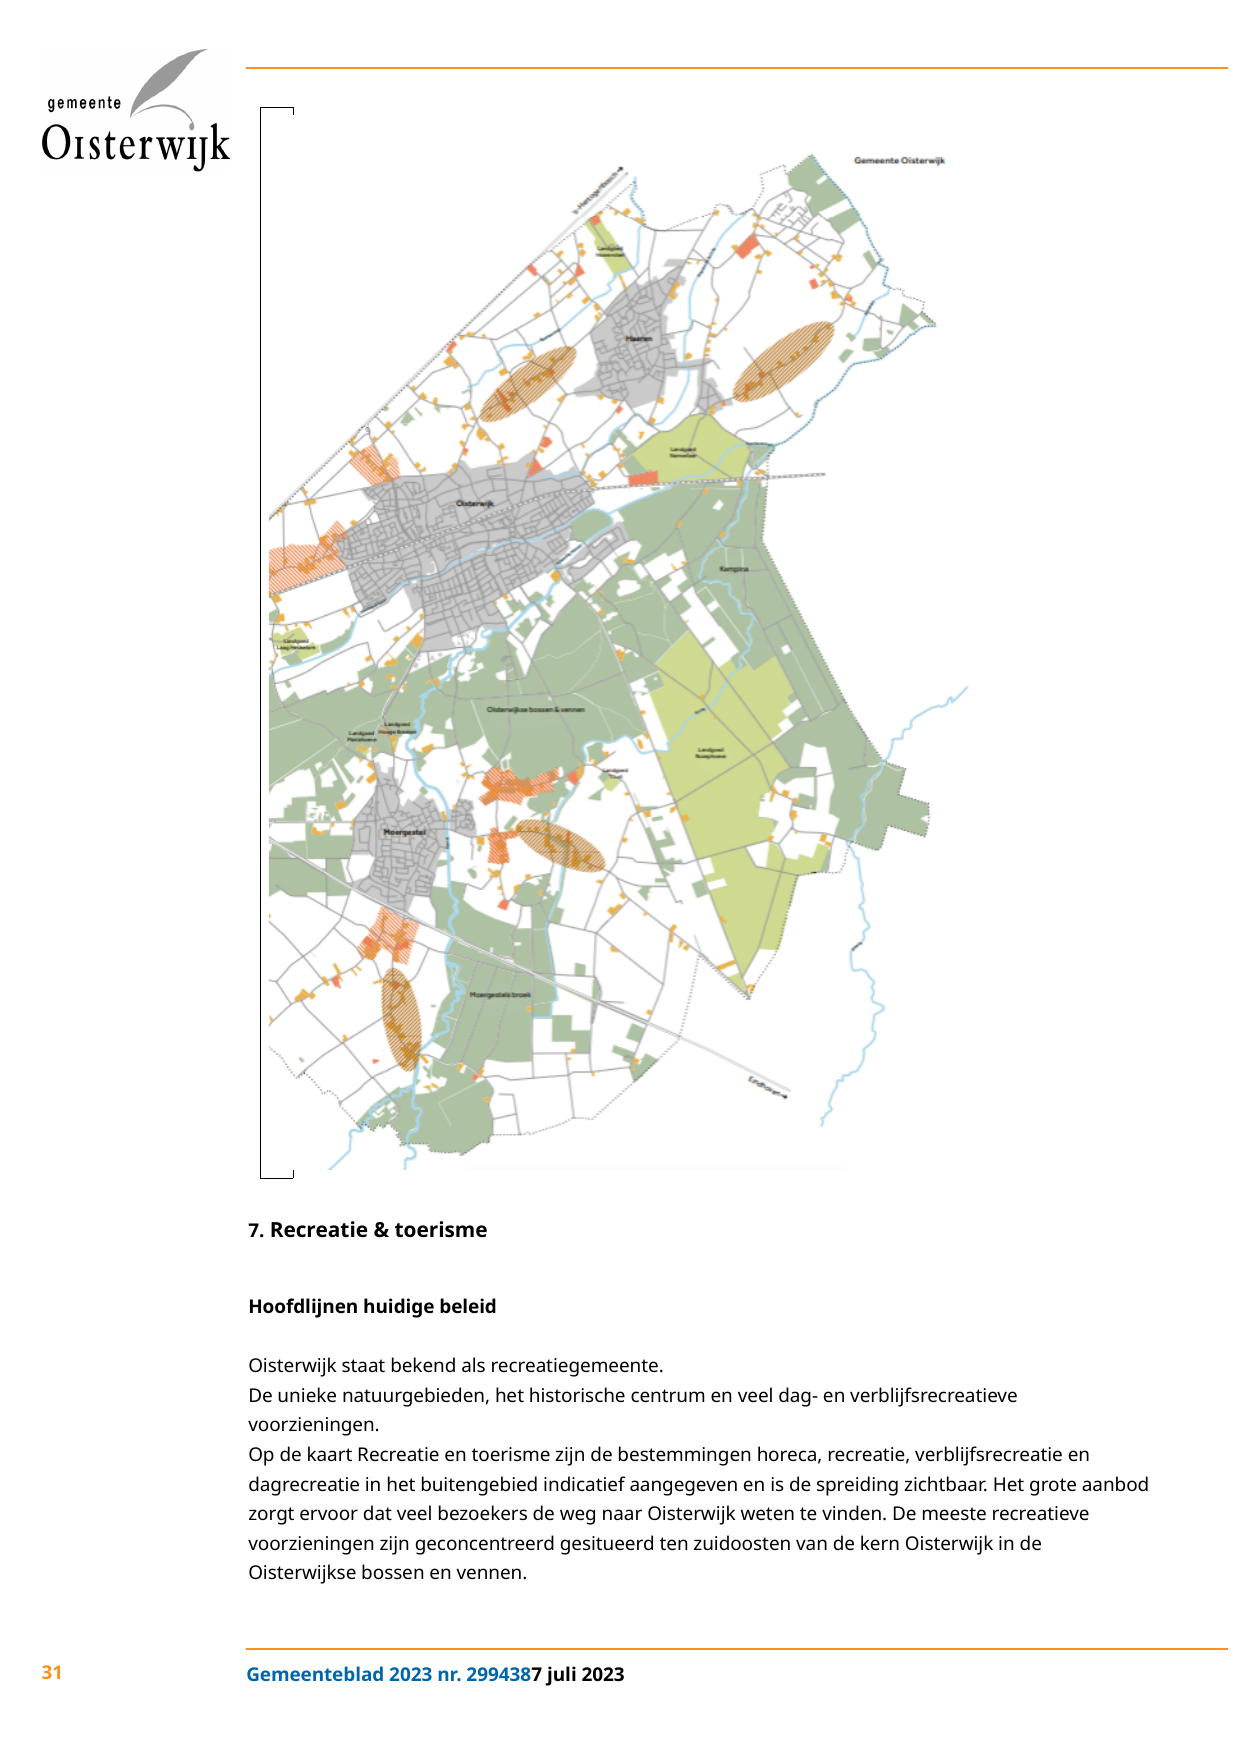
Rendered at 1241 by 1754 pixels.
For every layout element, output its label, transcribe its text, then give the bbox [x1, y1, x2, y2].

text De unieke natuurgebieden, het historische centrum en veel dag- en verblijfsrecreatieve voorzieningen. [248, 1382, 1152, 1437]
picture [268, 115, 978, 1170]
text Hoofdlijnen huidige beleid [248, 1293, 1152, 1319]
text Op de kaart Recreatie en toerisme zijn de bestemmingen horeca, recreatie, verblijfsrecreatie en dagrecreatie in het buitengebied indicatief aangegeven en is de spreiding zichtbaar. Het grote aanbod zorgt ervoor dat veel bezoekers de weg naar Oisterwijk weten te vinden. De meeste recreatieve voorzieningen zijn geconcentreerd gesitueerd ten zuidoosten van de kern Oisterwijk in de Oisterwijkse bossen en vennen. [248, 1441, 1152, 1585]
text 7. Recreatie & toerisme [248, 1216, 1152, 1244]
text Oisterwijk staat bekend als recreatiegemeente. [248, 1352, 1152, 1378]
picture [41, 47, 231, 172]
